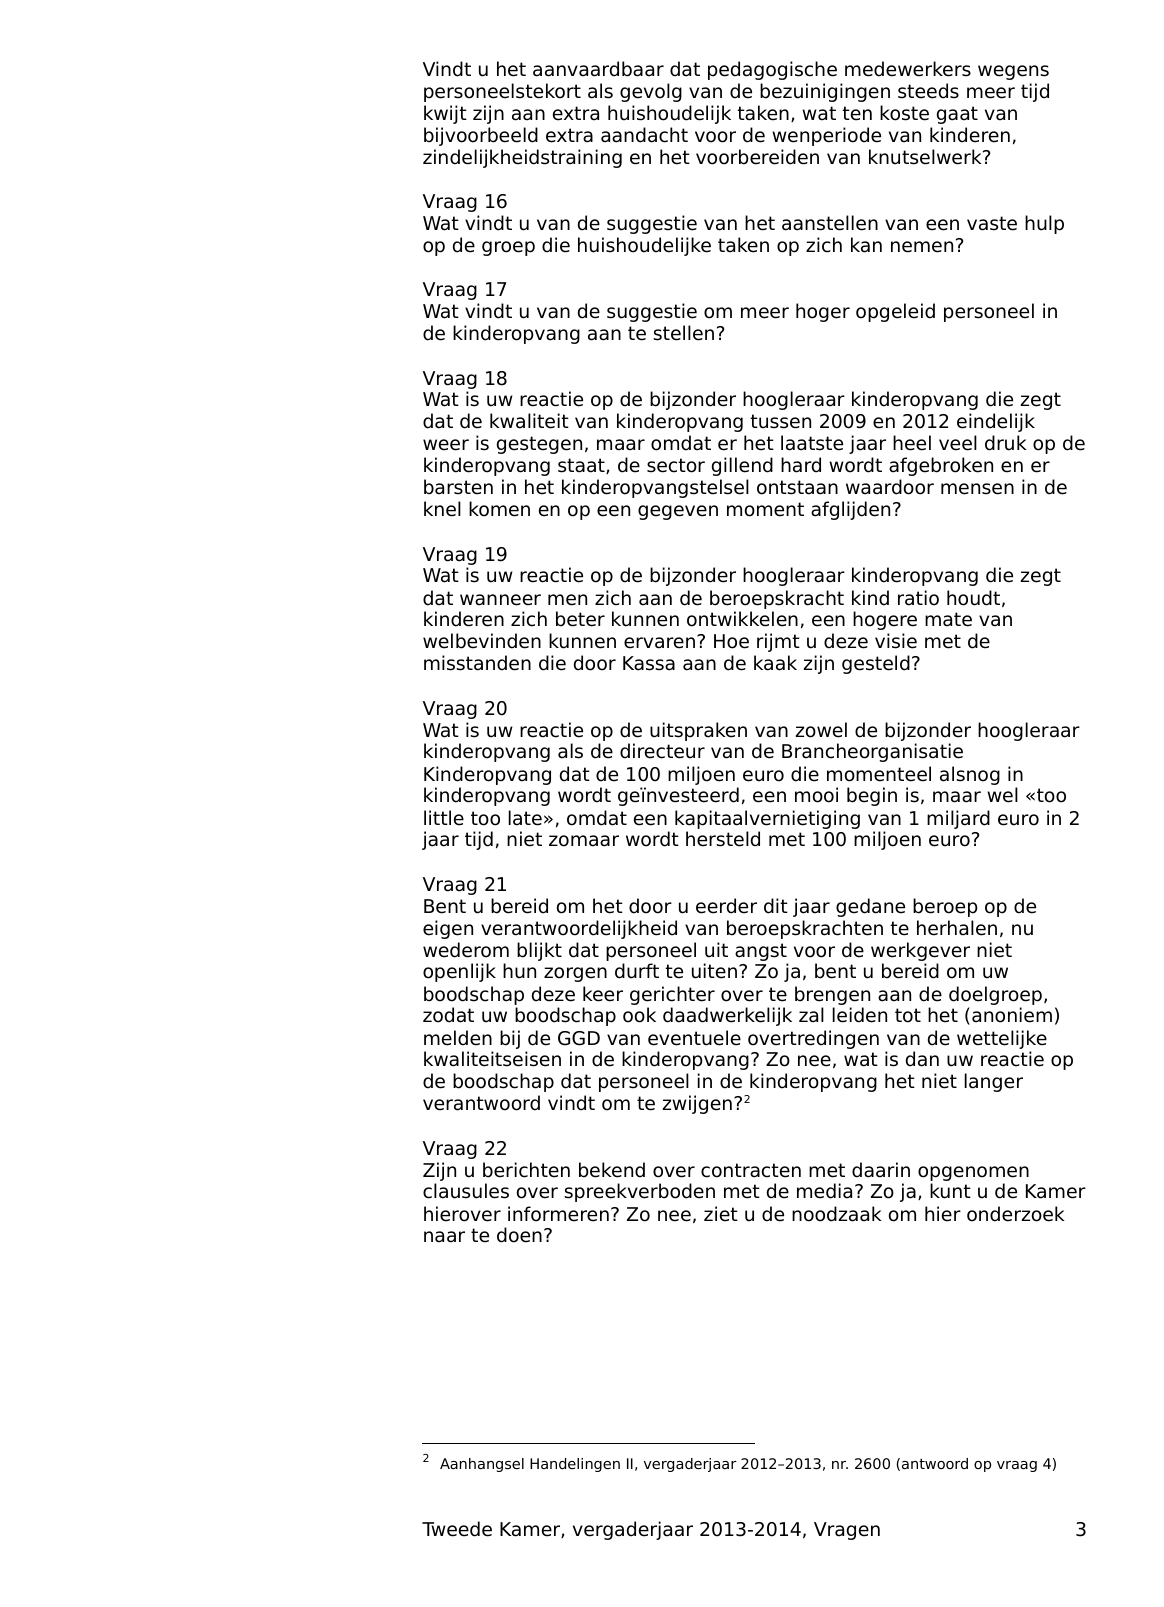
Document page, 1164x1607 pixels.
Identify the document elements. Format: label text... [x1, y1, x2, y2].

text Wat vindt u van de suggestie om meer hoger opgeleid personeel in de kinderopvang aan te stellen? [422, 301, 1087, 345]
text Wat is uw reactie op de bijzonder hoogleraar kinderopvang die zegt dat de kwaliteit van kinderopvang tussen 2009 en 2012 eindelijk weer is gestegen, maar omdat er het laatste jaar heel veel druk op de kinderopvang staat, de sector gillend hard wordt afgebroken en er barsten in het kinderopvangstelsel ontstaan waardoor mensen in de knel komen en op een gegeven moment afglijden? [422, 389, 1087, 521]
text Vindt u het aanvaardbaar dat pedagogische medewerkers wegens personeelstekort als gevolg van de bezuinigingen steeds meer tijd kwijt zijn aan extra huishoudelijk taken, wat ten koste gaat van bijvoorbeeld extra aandacht voor de wenperiode van kinderen, zindelijkheidstraining en het voorbereiden van knutselwerk? [422, 59, 1087, 169]
text Vraag 21 [422, 873, 1087, 896]
text Vraag 20 [422, 697, 1087, 719]
text Vraag 18 [422, 367, 1087, 389]
text Wat is uw reactie op de bijzonder hoogleraar kinderopvang die zegt dat wanneer men zich aan de beroepskracht kind ratio houdt, kinderen zich beter kunnen ontwikkelen, een hogere mate van welbevinden kunnen ervaren? Hoe rijmt u deze visie met de misstanden die door Kassa aan de kaak zijn gesteld? [422, 565, 1087, 675]
text Vraag 22 [422, 1137, 1087, 1159]
text Bent u bereid om het door u eerder dit jaar gedane beroep op de eigen verantwoordelijkheid van beroepskrachten te herhalen, nu wederom blijkt dat personeel uit angst voor de werkgever niet openlijk hun zorgen durft te uiten? Zo ja, bent u bereid om uw boodschap deze keer gerichter over te brengen aan de doelgroep, zodat uw boodschap ook daadwerkelijk zal leiden tot het (anoniem) melden bij de GGD van eventuele overtredingen van de wettelijke kwaliteitseisen in de kinderopvang? Zo nee, wat is dan uw reactie op de boodschap dat personeel in de kinderopvang het niet langer verantwoord vindt om te zwijgen? [422, 896, 1087, 1115]
text Vraag 19 [422, 543, 1087, 565]
text Zijn u berichten bekend over contracten met daarin opgenomen clausules over spreekverboden met de media? Zo ja, kunt u de Kamer hierover informeren? Zo nee, ziet u de noodzaak om hier onderzoek naar te doen? [422, 1159, 1087, 1247]
text Vraag 16 [422, 191, 1087, 213]
text Aanhangsel Handelingen II, vergaderjaar 2012–2013, nr. 2600 (antwoord op vraag 4) [422, 1452, 1087, 1474]
text Wat is uw reactie op de uitspraken van zowel de bijzonder hoogleraar kinderopvang als de directeur van de Brancheorganisatie Kinderopvang dat de 100 miljoen euro die momenteel alsnog in kinderopvang wordt geïnvesteerd, een mooi begin is, maar wel «too little too late», omdat een kapitaalvernietiging van 1 miljard euro in 2 jaar tijd, niet zomaar wordt hersteld met 100 miljoen euro? [422, 719, 1087, 851]
text Wat vindt u van de suggestie van het aanstellen van een vaste hulp op de groep die huishoudelijke taken op zich kan nemen? [422, 213, 1087, 257]
text Vraag 17 [422, 279, 1087, 301]
